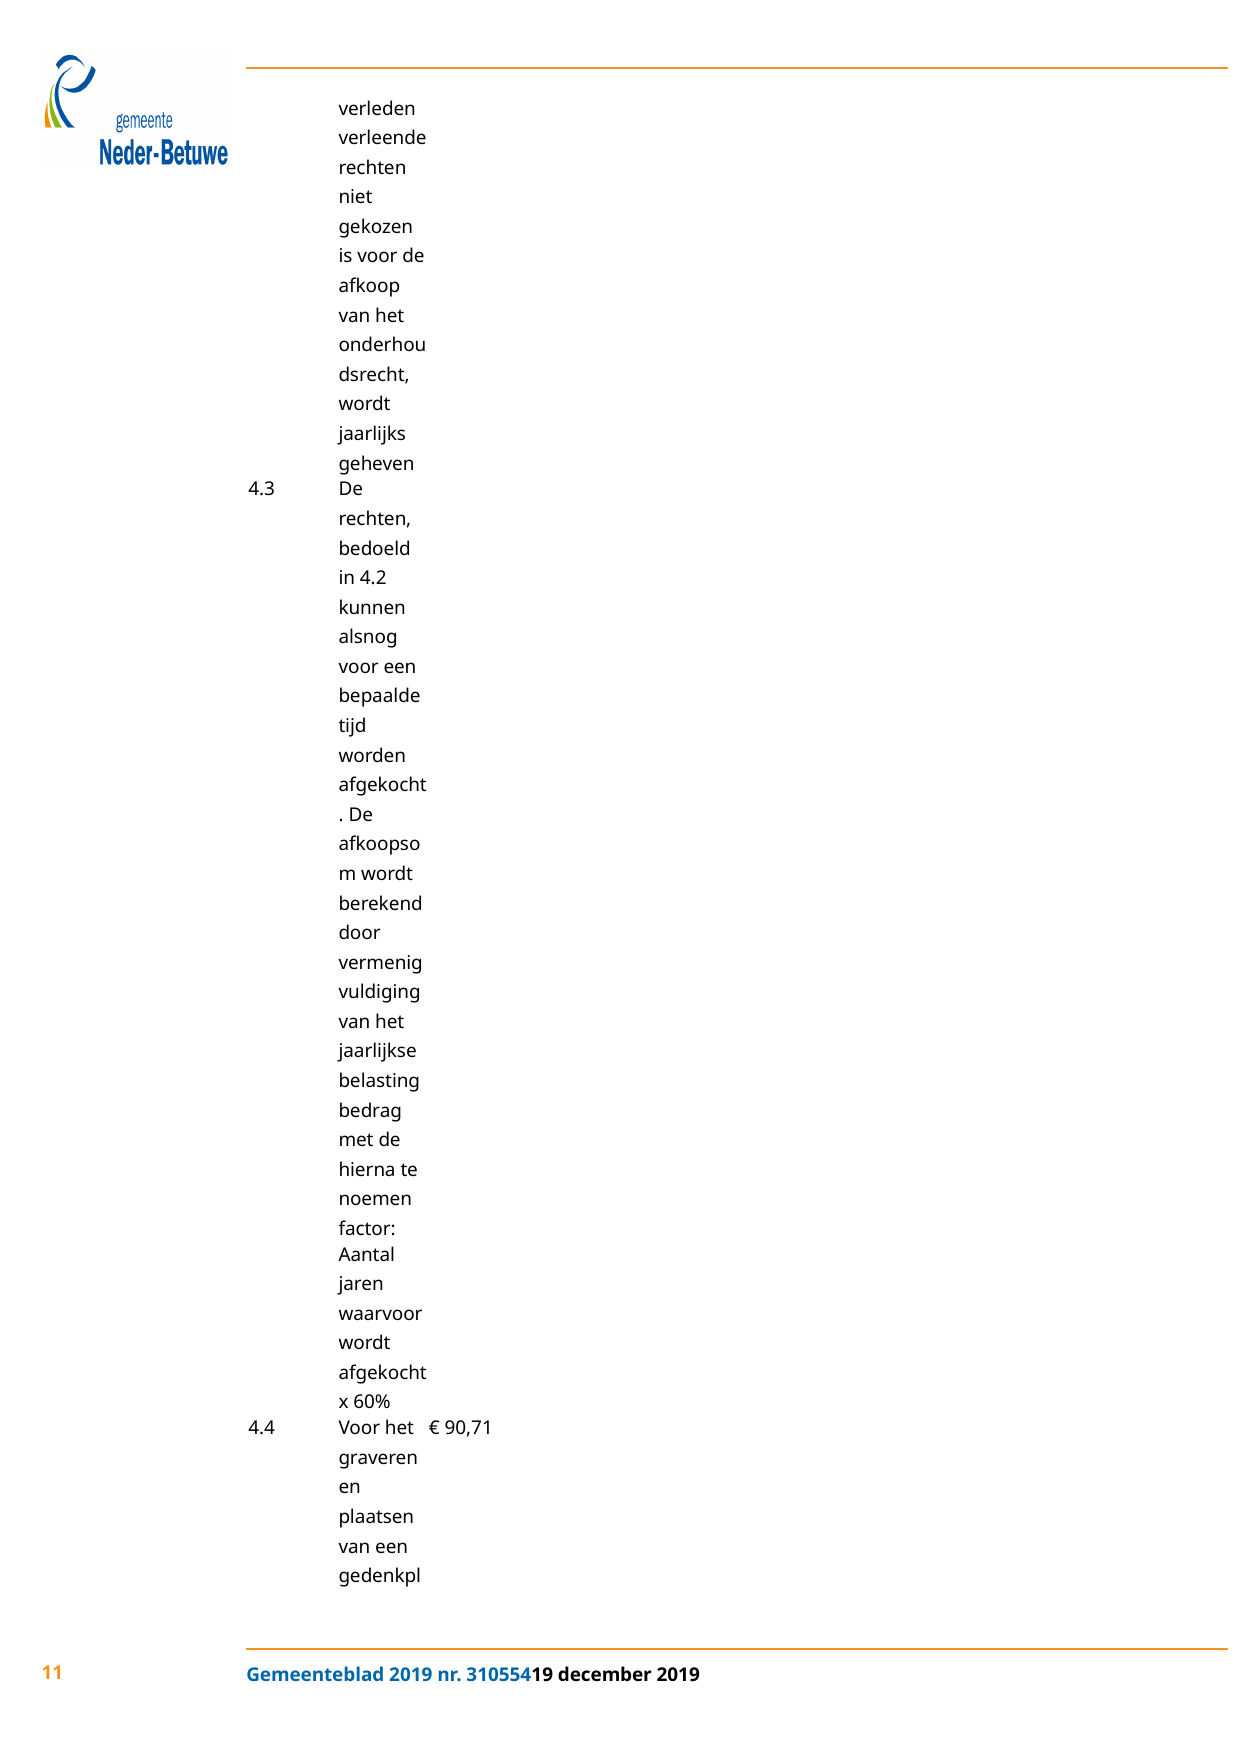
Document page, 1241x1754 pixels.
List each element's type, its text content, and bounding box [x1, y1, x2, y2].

table_cell € 90,71 [429, 1415, 519, 1588]
table_cell [429, 476, 519, 1241]
table_cell Aantal jaren waarvoor wordt afgekocht x 60% [338, 1241, 429, 1414]
table_cell [609, 95, 700, 476]
table_cell [429, 1241, 519, 1414]
picture [41, 47, 231, 172]
table_cell [609, 1415, 700, 1588]
table_cell [609, 476, 700, 1241]
table_cell [609, 1241, 700, 1414]
table_cell [519, 95, 609, 476]
table_cell 4.4 [248, 1415, 338, 1588]
table_cell verleden verleende rechten niet gekozen is voor de afkoop van het onderhoudsrecht, wordt jaarlijks geheven [338, 95, 429, 476]
table_cell Voor het graveren en plaatsen van een gedenkpl [338, 1415, 429, 1588]
table_cell 4.3 [248, 476, 338, 1241]
table_cell De rechten, bedoeld in 4.2 kunnen alsnog voor een bepaalde tijd worden afgekocht. De afkoopsom wordt berekend door vermenigvuldiging van het jaarlijkse belastingbedrag met de hierna te noemen factor: [338, 476, 429, 1241]
table_cell [519, 1415, 609, 1588]
table_cell [429, 95, 519, 476]
table_cell [248, 95, 338, 476]
table_cell [519, 1241, 609, 1414]
table_cell [248, 1241, 338, 1414]
table_cell [519, 476, 609, 1241]
